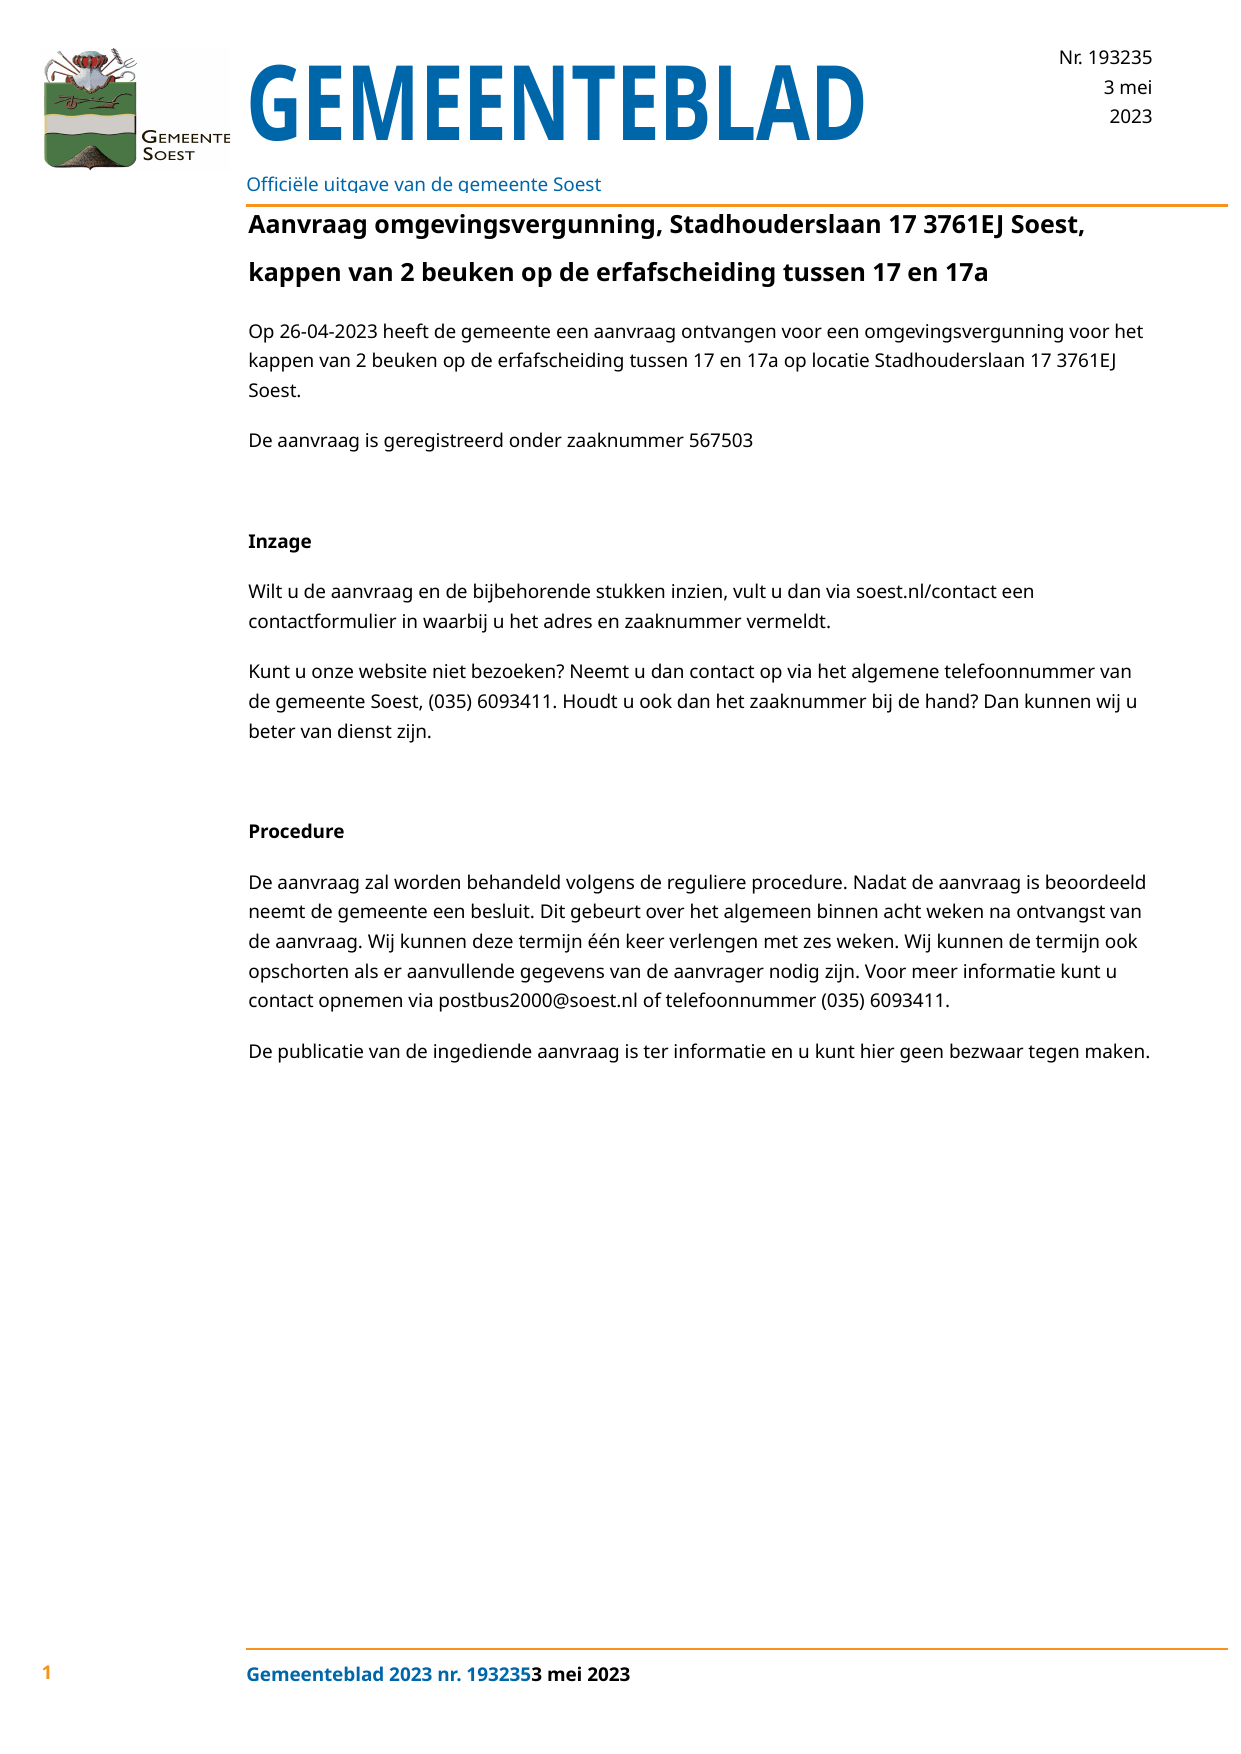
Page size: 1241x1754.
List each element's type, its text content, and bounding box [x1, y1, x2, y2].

text De publicatie van de ingediende aanvraag is ter informatie en u kunt hier geen bezwaar tegen maken. [248, 1038, 1152, 1064]
text Inzage [248, 528, 1152, 554]
text Op 26-04-2023 heeft de gemeente een aanvraag ontvangen voor een omgevingsvergunning voor het kappen van 2 beuken op de erfafscheiding tussen 17 en 17a op locatie Stadhouderslaan 17 3761EJ Soest. [248, 318, 1152, 403]
text De aanvraag zal worden behandeld volgens de reguliere procedure. Nadat de aanvraag is beoordeeld neemt de gemeente een besluit. Dit gebeurt over het algemeen binnen acht weken na ontvangst van de aanvraag. Wij kunnen deze termijn één keer verlengen met zes weken. Wij kunnen de termijn ook opschorten als er aanvullende gegevens van de aanvrager nodig zijn. Voor meer informatie kunt u contact opnemen via postbus2000@soest.nl of telefoonnummer (035) 6093411. [248, 869, 1152, 1013]
text Procedure [248, 819, 1152, 844]
text Aanvraag omgevingsvergunning, Stadhouderslaan 17 3761EJ Soest, kappen van 2 beuken op de erfafscheiding tussen 17 en 17a [248, 207, 1152, 288]
picture [41, 47, 231, 172]
text Wilt u de aanvraag en de bijbehorende stukken inzien, vult u dan via soest.nl/contact een contactformulier in waarbij u het adres en zaaknummer vermeldt. [248, 579, 1152, 634]
text De aanvraag is geregistreerd onder zaaknummer 567503 [248, 427, 1152, 453]
text Kunt u onze website niet bezoeken? Neemt u dan contact op via het algemene telefoonnummer van de gemeente Soest, (035) 6093411. Houdt u ook dan het zaaknummer bij de hand? Dan kunnen wij u beter van dienst zijn. [248, 659, 1152, 744]
